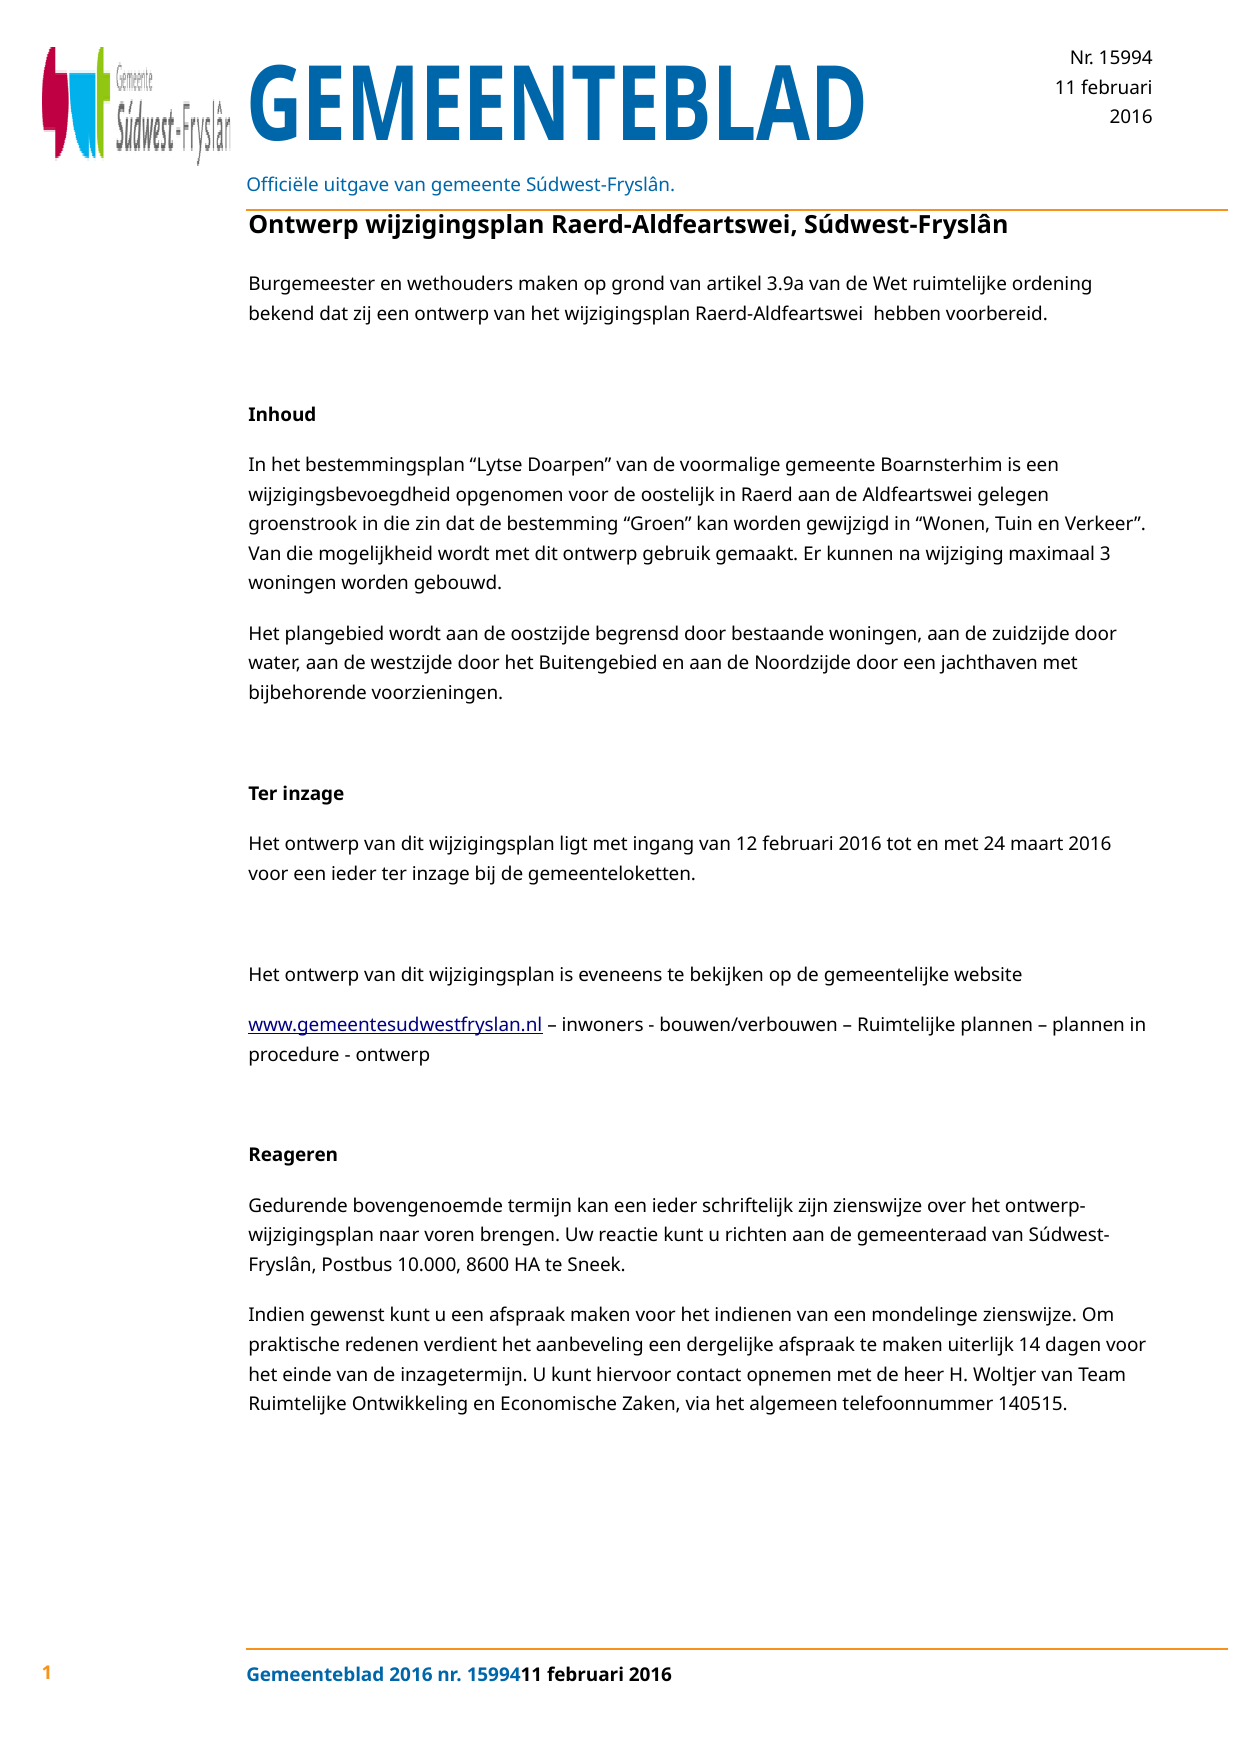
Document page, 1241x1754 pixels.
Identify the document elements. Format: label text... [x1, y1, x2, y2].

text Gedurende bovengenoemde termijn kan een ieder schriftelijk zijn zienswijze over het ontwerp-wijzigingsplan naar voren brengen. Uw reactie kunt u richten aan de gemeenteraad van Súdwest-Fryslân, Postbus 10.000, 8600 HA te Sneek. [248, 1192, 1152, 1277]
text Inhoud [248, 401, 1152, 426]
text Het plangebied wordt aan de oostzijde begrensd door bestaande woningen, aan de zuidzijde door water, aan de westzijde door het Buitengebied en aan de Noordzijde door een jachthaven met bijbehorende voorzieningen. [248, 620, 1152, 705]
picture [41, 47, 231, 172]
text Ontwerp wijzigingsplan Raerd-Aldfeartswei, Súdwest-Fryslân [248, 211, 1152, 241]
text Het ontwerp van dit wijzigingsplan ligt met ingang van 12 februari 2016 tot en met 24 maart 2016 voor een ieder ter inzage bij de gemeenteloketten. [248, 830, 1152, 886]
text Burgemeester en wethouders maken op grond van artikel 3.9a van de Wet ruimtelijke ordening bekend dat zij een ontwerp van het wijzigingsplan Raerd-Aldfeartswei hebben voorbereid. [248, 270, 1152, 326]
text Ter inzage [248, 780, 1152, 806]
text In het bestemmingsplan “Lytse Doarpen” van de voormalige gemeente Boarnsterhim is een wijzigingsbevoegdheid opgenomen voor de oostelijk in Raerd aan de Aldfeartswei gelegen groenstrook in die zin dat de bestemming “Groen” kan worden gewijzigd in “Wonen, Tuin en Verkeer”. Van die mogelijkheid wordt met dit ontwerp gebruik gemaakt. Er kunnen na wijziging maximaal 3 woningen worden gebouwd. [248, 451, 1152, 595]
text www.gemeentesudwestfryslan.nl – inwoners - bouwen/verbouwen – Ruimtelijke plannen – plannen in procedure - ontwerp [248, 1011, 1152, 1066]
text Het ontwerp van dit wijzigingsplan is eveneens te bekijken op de gemeentelijke website [248, 961, 1152, 986]
text Reageren [248, 1142, 1152, 1167]
text Indien gewenst kunt u een afspraak maken voor het indienen van een mondelinge zienswijze. Om praktische redenen verdient het aanbeveling een dergelijke afspraak te maken uiterlijk 14 dagen voor het einde van de inzagetermijn. U kunt hiervoor contact opnemen met de heer H. Woltjer van Team Ruimtelijke Ontwikkeling en Economische Zaken, via het algemeen telefoonnummer 140515. [248, 1302, 1152, 1416]
